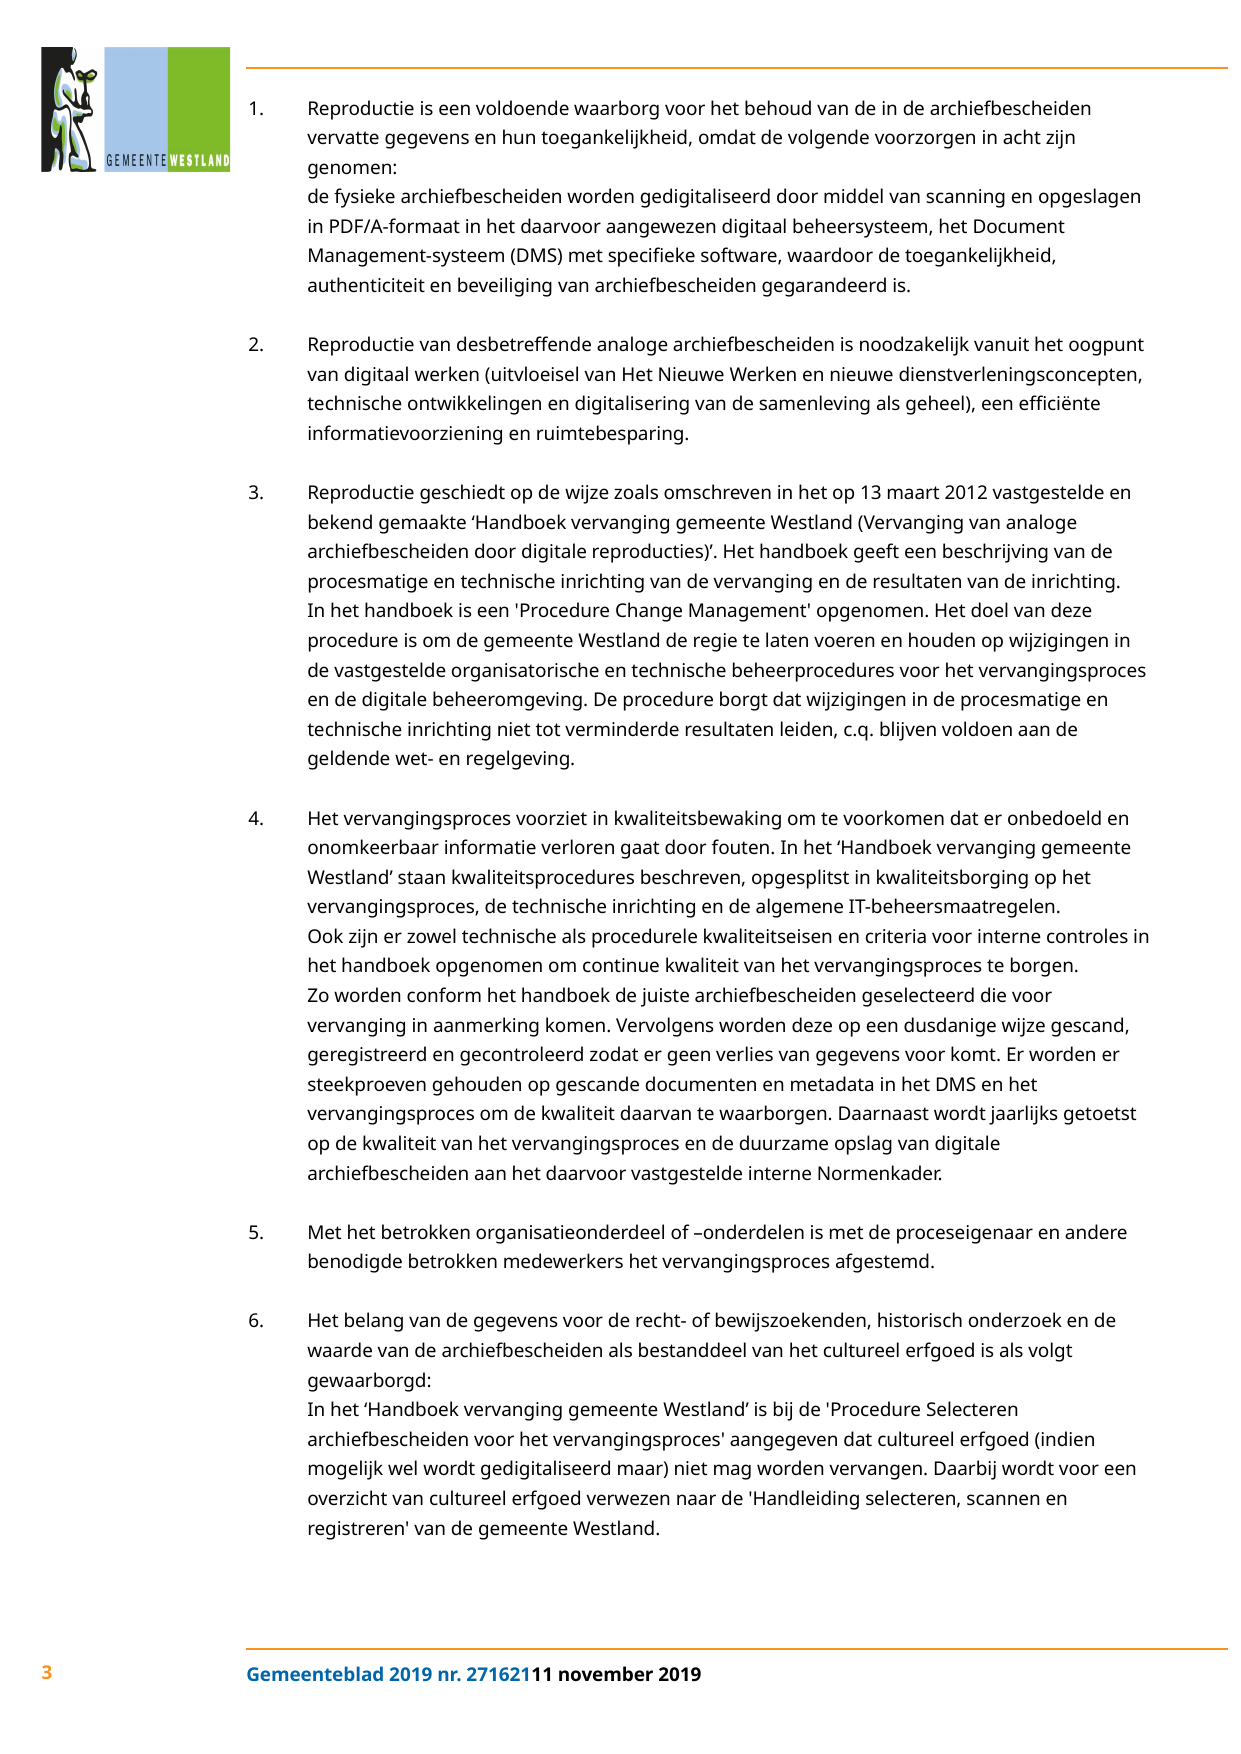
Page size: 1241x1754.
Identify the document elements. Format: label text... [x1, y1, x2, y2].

list Reproductie geschiedt op de wijze zoals omschreven in het op 13 maart 2012 vastgestelde en bekend gemaakte ‘Handboek vervanging gemeente Westland (Vervanging van analoge archiefbescheiden door digitale reproducties)’. Het handboek geeft een beschrijving van de procesmatige en technische inrichting van de vervanging en de resultaten van de inrichting. [248, 479, 1152, 594]
list Reproductie is een voldoende waarborg voor het behoud van de in de archiefbescheiden vervatte gegevens en hun toegankelijkheid, omdat de volgende voorzorgen in acht zijn genomen: [248, 95, 1152, 180]
picture [41, 47, 231, 172]
list Met het betrokken organisatieonderdeel of –onderdelen is met de proceseigenaar en andere benodigde betrokken medewerkers het vervangingsproces afgestemd. [248, 1219, 1152, 1274]
list In het handboek is een 'Procedure Change Management' opgenomen. Het doel van deze procedure is om de gemeente Westland de regie te laten voeren en houden op wijzigingen in de vastgestelde organisatorische en technische beheerprocedures voor het vervangingsproces en de digitale beheeromgeving. De procedure borgt dat wijzigingen in de procesmatige en technische inrichting niet tot verminderde resultaten leiden, c.q. blijven voldoen aan de geldende wet- en regelgeving. [248, 598, 1152, 771]
list Reproductie van desbetreffende analoge archiefbescheiden is noodzakelijk vanuit het oogpunt van digitaal werken (uitvloeisel van Het Nieuwe Werken en nieuwe dienstverleningsconcepten, technische ontwikkelingen en digitalisering van de samenleving als geheel), een efficiënte informatievoorziening en ruimtebesparing. [248, 331, 1152, 446]
list Ook zijn er zowel technische als procedurele kwaliteitseisen en criteria voor interne controles in het handboek opgenomen om continue kwaliteit van het vervangingsproces te borgen. [248, 923, 1152, 978]
list Zo worden conform het handboek de juiste archiefbescheiden geselecteerd die voor vervanging in aanmerking komen. Vervolgens worden deze op een dusdanige wijze gescand, geregistreerd en gecontroleerd zodat er geen verlies van gegevens voor komt. Er worden er steekproeven gehouden op gescande documenten en metadata in het DMS en het vervangingsproces om de kwaliteit daarvan te waarborgen. Daarnaast wordt jaarlijks getoetst op de kwaliteit van het vervangingsproces en de duurzame opslag van digitale archiefbescheiden aan het daarvoor vastgestelde interne Normenkader. [248, 982, 1152, 1186]
list Het vervangingsproces voorziet in kwaliteitsbewaking om te voorkomen dat er onbedoeld en onomkeerbaar informatie verloren gaat door fouten. In het ‘Handboek vervanging gemeente Westland’ staan kwaliteitsprocedures beschreven, opgesplitst in kwaliteitsborging op het vervangingsproces, de technische inrichting en de algemene IT-beheersmaatregelen. [248, 805, 1152, 919]
list In het ‘Handboek vervanging gemeente Westland’ is bij de 'Procedure Selecteren archiefbescheiden voor het vervangingsproces' aangegeven dat cultureel erfgoed (indien mogelijk wel wordt gedigitaliseerd maar) niet mag worden vervangen. Daarbij wordt voor een overzicht van cultureel erfgoed verwezen naar de 'Handleiding selecteren, scannen en registreren' van de gemeente Westland. [248, 1396, 1152, 1541]
list de fysieke archiefbescheiden worden gedigitaliseerd door middel van scanning en opgeslagen in PDF/A-formaat in het daarvoor aangewezen digitaal beheersysteem, het Document Management-systeem (DMS) met specifieke software, waardoor de toegankelijkheid, authenticiteit en beveiliging van archiefbescheiden gegarandeerd is. [248, 183, 1152, 298]
list Het belang van de gegevens voor de recht- of bewijszoekenden, historisch onderzoek en de waarde van de archiefbescheiden als bestanddeel van het cultureel erfgoed is als volgt gewaarborgd: [248, 1308, 1152, 1393]
